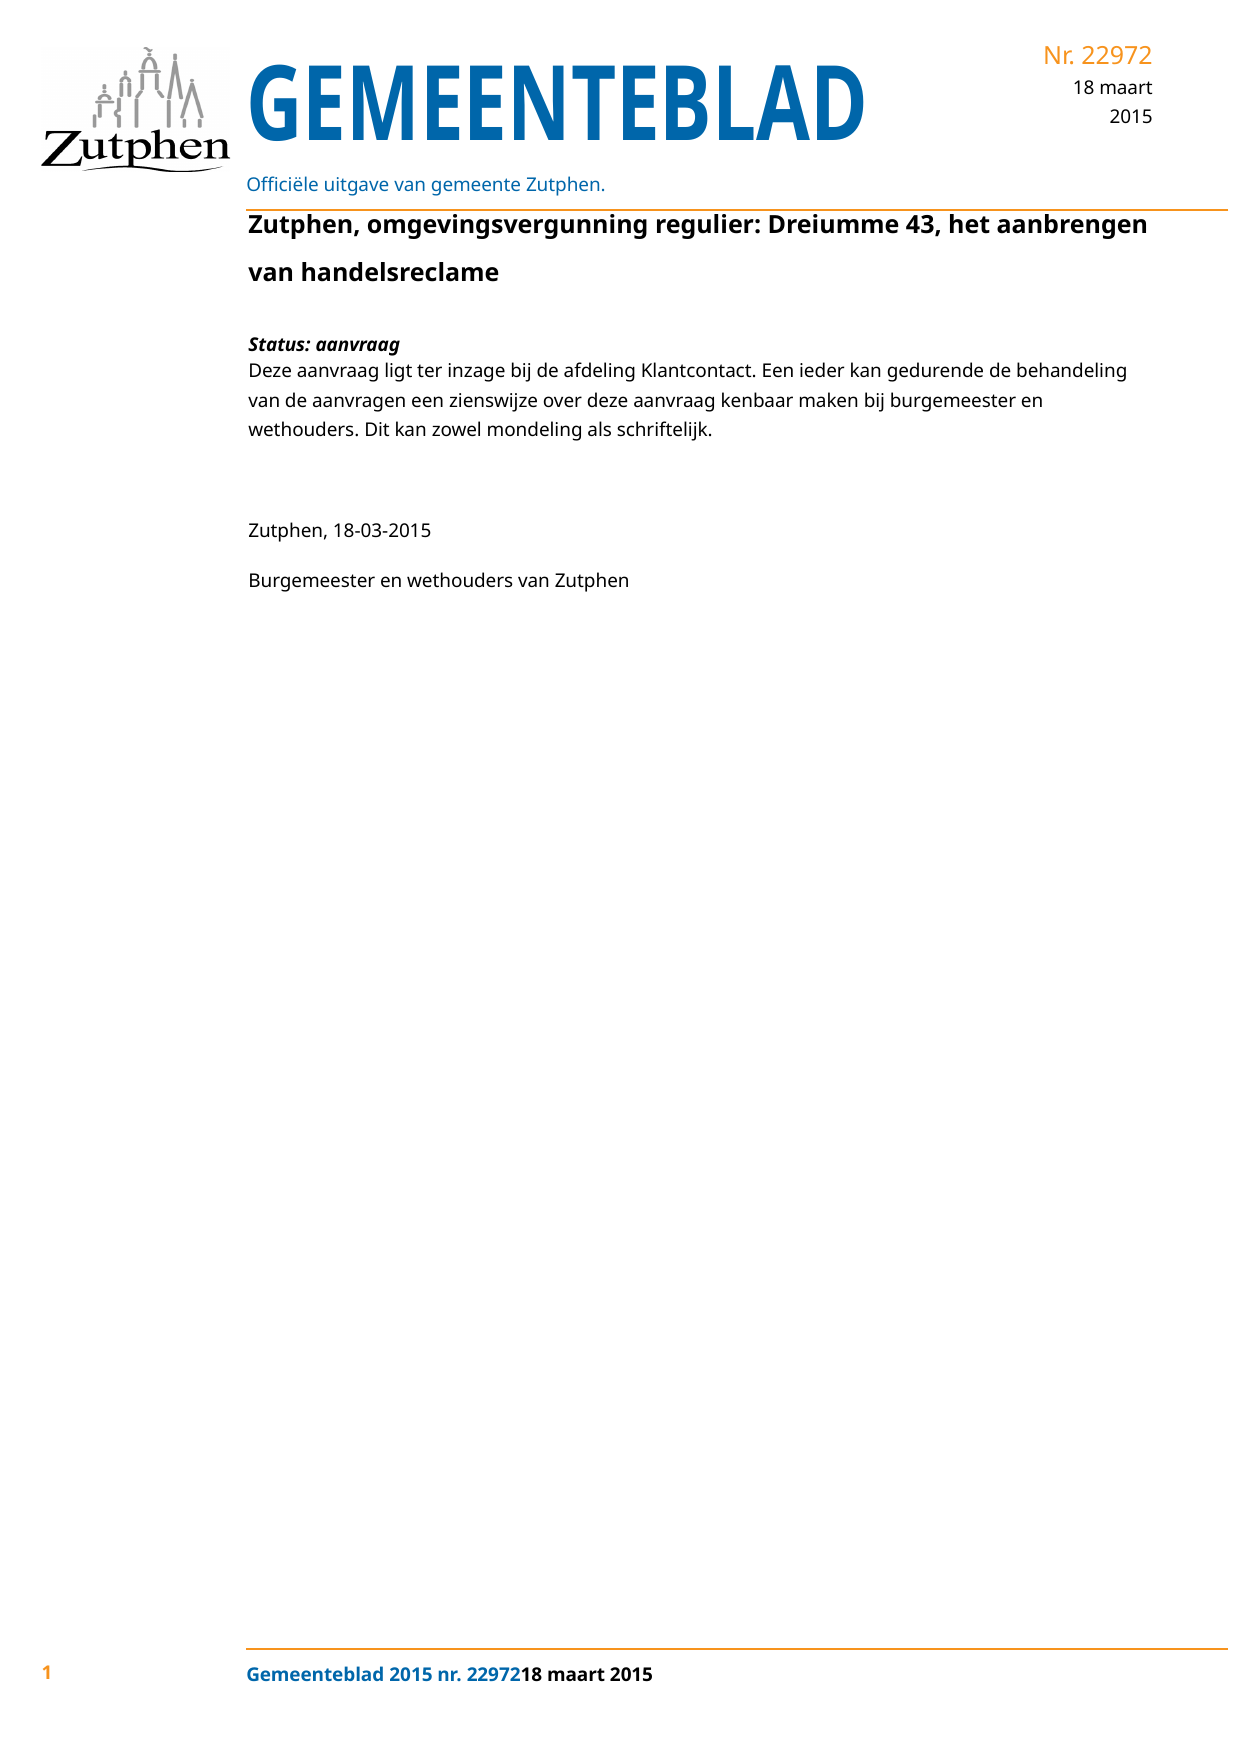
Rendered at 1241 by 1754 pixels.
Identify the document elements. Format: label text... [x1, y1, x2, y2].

text Deze aanvraag ligt ter inzage bij de afdeling Klantcontact. Een ieder kan gedurende de behandeling van de aanvragen een zienswijze over deze aanvraag kenbaar maken bij burgemeester en wethouders. Dit kan zowel mondeling als schriftelijk. [248, 357, 1152, 442]
text Zutphen, omgevingsvergunning regulier: Dreiumme 43, het aanbrengen van handelsreclame [248, 211, 1152, 288]
picture [41, 47, 231, 172]
text Status: aanvraag [248, 331, 1152, 357]
text Zutphen, 18-03-2015 [248, 517, 1152, 543]
text Burgemeester en wethouders van Zutphen [248, 568, 1152, 593]
